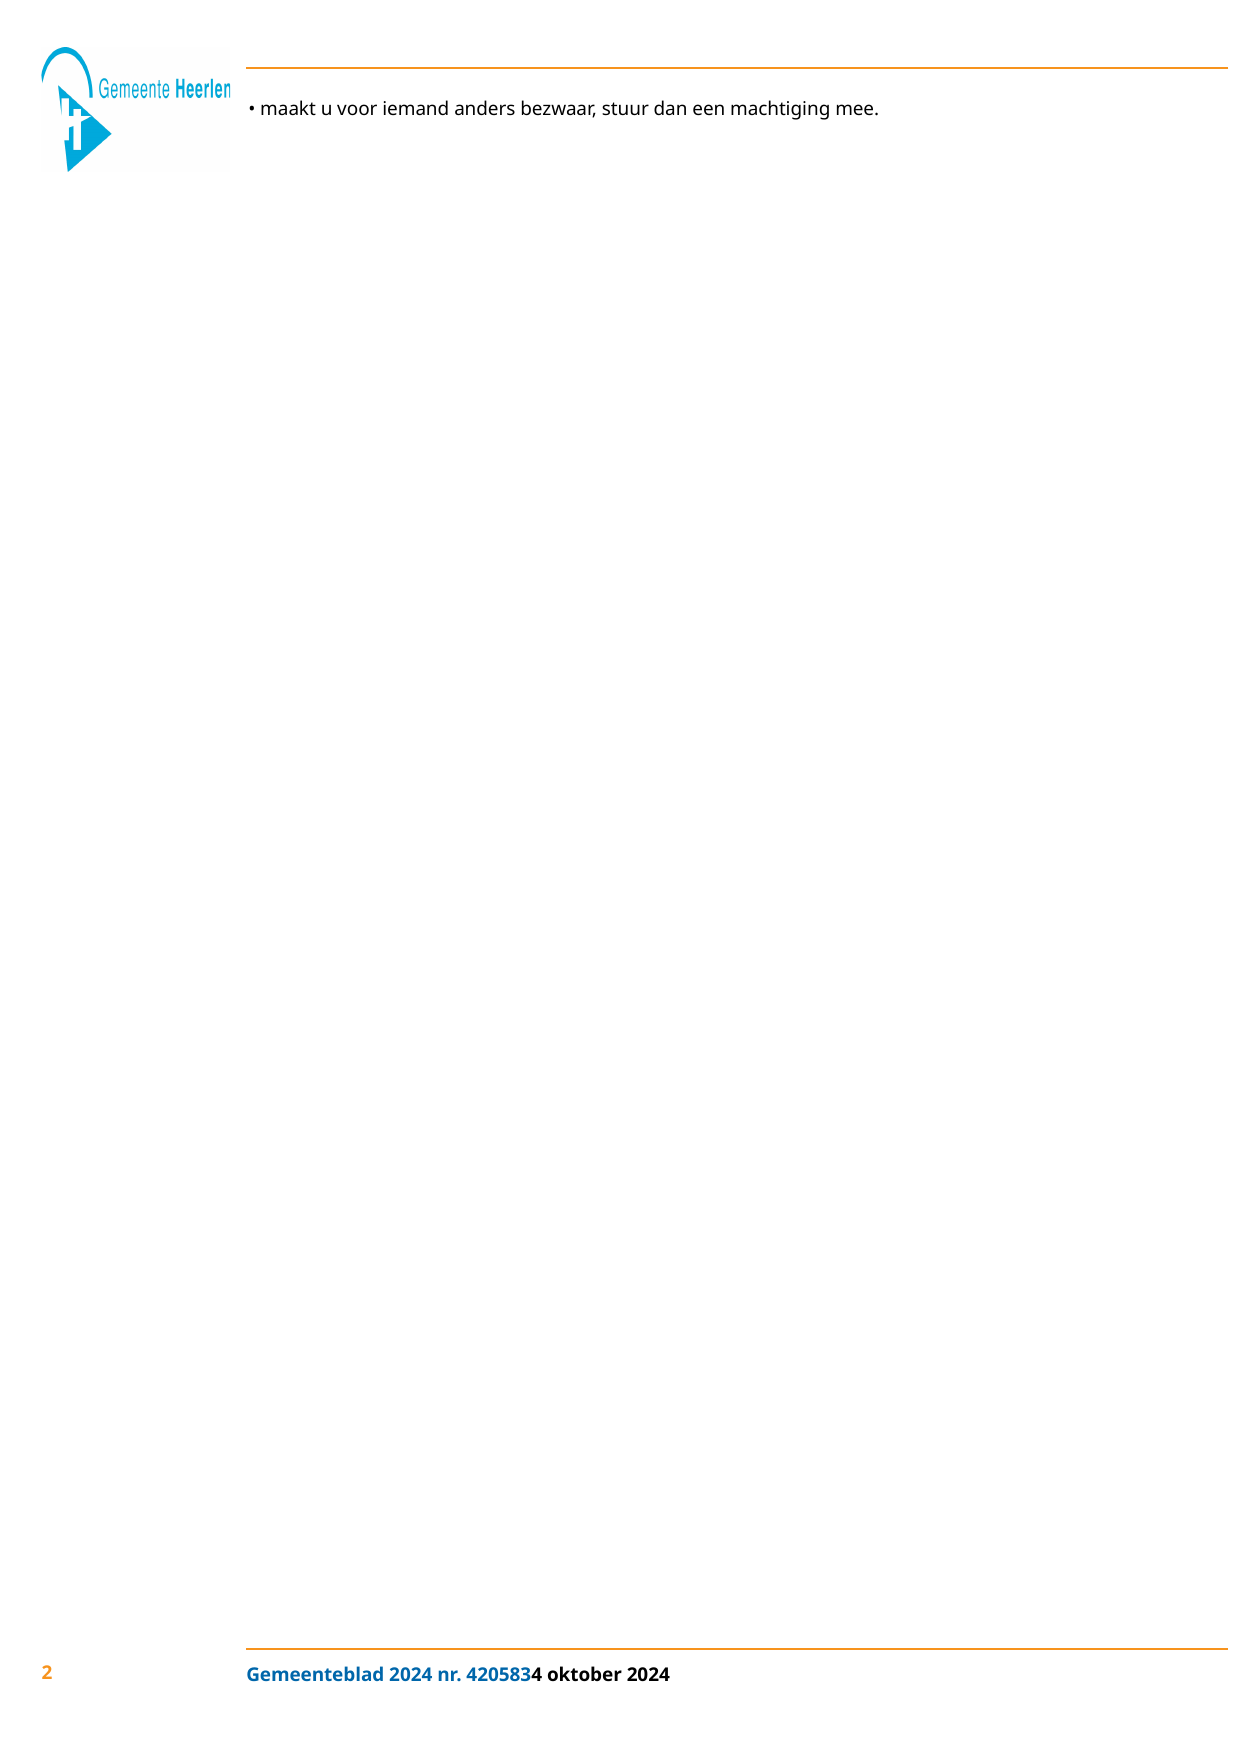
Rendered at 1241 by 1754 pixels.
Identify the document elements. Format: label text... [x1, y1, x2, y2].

text • maakt u voor iemand anders bezwaar, stuur dan een machtiging mee. [248, 95, 1152, 121]
picture [41, 47, 231, 172]
picture [41, 47, 59, 70]
